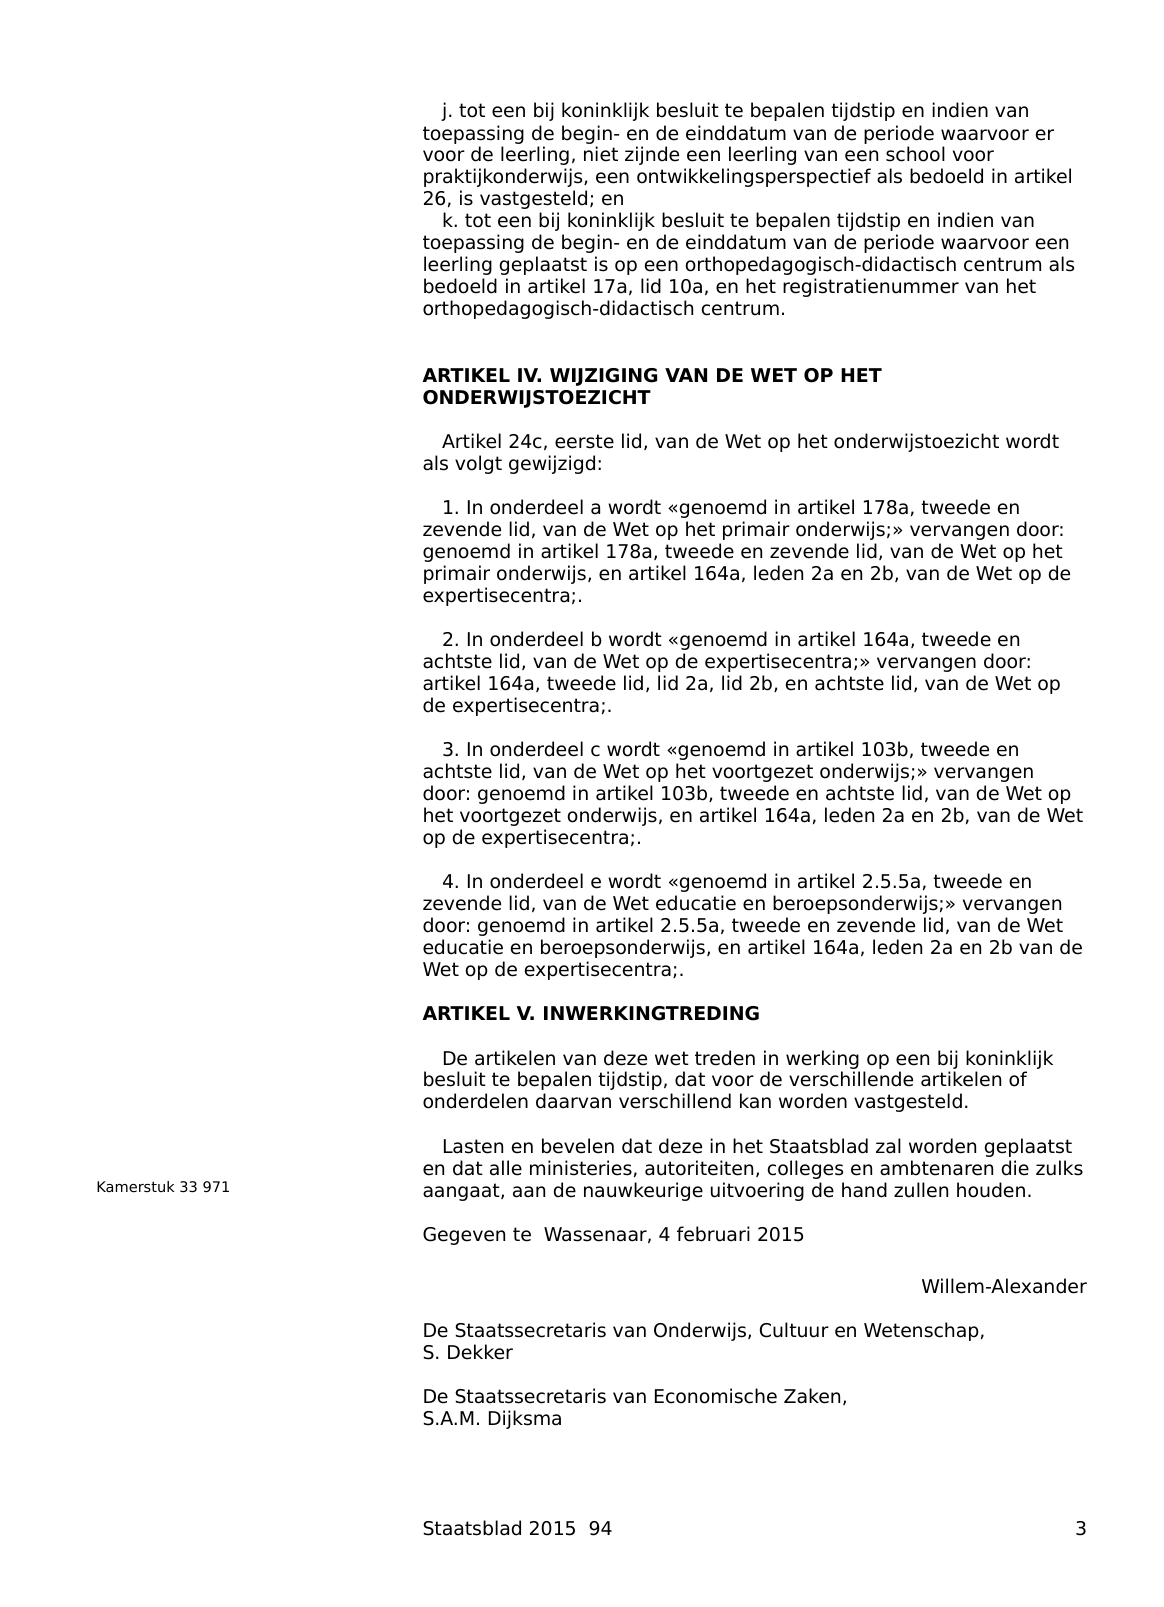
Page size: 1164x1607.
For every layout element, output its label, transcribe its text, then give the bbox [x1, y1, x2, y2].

text Lasten en bevelen dat deze in het Staatsblad zal worden geplaatst en dat alle ministeries, autoriteiten, colleges en ambtenaren die zulks aangaat, aan de nauwkeurige uitvoering de hand zullen houden. [422, 1136, 1087, 1201]
text Kamerstuk 33 971 [77, 1178, 396, 1195]
text 1. In onderdeel a wordt «genoemd in artikel 178a, tweede en zevende lid, van de Wet op het primair onderwijs;» vervangen door: genoemd in artikel 178a, tweede en zevende lid, van de Wet op het primair onderwijs, en artikel 164a, leden 2a en 2b, van de Wet op de expertisecentra;. [422, 497, 1087, 607]
text Willem-Alexander [422, 1276, 1087, 1298]
text j. tot een bij koninklijk besluit te bepalen tijdstip en indien van toepassing de begin- en de einddatum van de periode waarvoor er voor de leerling, niet zijnde een leerling van een school voor praktijkonderwijs, een ontwikkelingsperspectief als bedoeld in artikel 26, is vastgesteld; en [422, 100, 1087, 210]
text Artikel 24c, eerste lid, van de Wet op het onderwijstoezicht wordt als volgt gewijzigd: [422, 431, 1087, 475]
text k. tot een bij koninklijk besluit te bepalen tijdstip en indien van toepassing de begin- en de einddatum van de periode waarvoor een leerling geplaatst is op een orthopedagogisch-didactisch centrum als bedoeld in artikel 17a, lid 10a, en het registratienummer van het orthopedagogisch-didactisch centrum. [422, 210, 1087, 320]
text De Staatssecretaris van Onderwijs, Cultuur en Wetenschap, S. Dekker [422, 1320, 1087, 1364]
subtitle ARTIKEL V. INWERKINGTREDING [422, 1003, 1087, 1025]
text De artikelen van deze wet treden in werking op een bij koninklijk besluit te bepalen tijdstip, dat voor de verschillende artikelen of onderdelen daarvan verschillend kan worden vastgesteld. [422, 1047, 1087, 1113]
text 4. In onderdeel e wordt «genoemd in artikel 2.5.5a, tweede en zevende lid, van de Wet educatie en beroepsonderwijs;» vervangen door: genoemd in artikel 2.5.5a, tweede en zevende lid, van de Wet educatie en beroepsonderwijs, en artikel 164a, leden 2a en 2b van de Wet op de expertisecentra;. [422, 871, 1087, 981]
text 3. In onderdeel c wordt «genoemd in artikel 103b, tweede en achtste lid, van de Wet op het voortgezet onderwijs;» vervangen door: genoemd in artikel 103b, tweede en achtste lid, van de Wet op het voortgezet onderwijs, en artikel 164a, leden 2a en 2b, van de Wet op de expertisecentra;. [422, 739, 1087, 849]
text Gegeven te Wassenaar, 4 februari 2015 [422, 1224, 1087, 1246]
subtitle ARTIKEL IV. WIJZIGING VAN DE WET OP HET ONDERWIJSTOEZICHT [422, 364, 1087, 408]
text De Staatssecretaris van Economische Zaken, S.A.M. Dijksma [422, 1386, 1087, 1430]
text 2. In onderdeel b wordt «genoemd in artikel 164a, tweede en achtste lid, van de Wet op de expertisecentra;» vervangen door: artikel 164a, tweede lid, lid 2a, lid 2b, en achtste lid, van de Wet op de expertisecentra;. [422, 629, 1087, 717]
